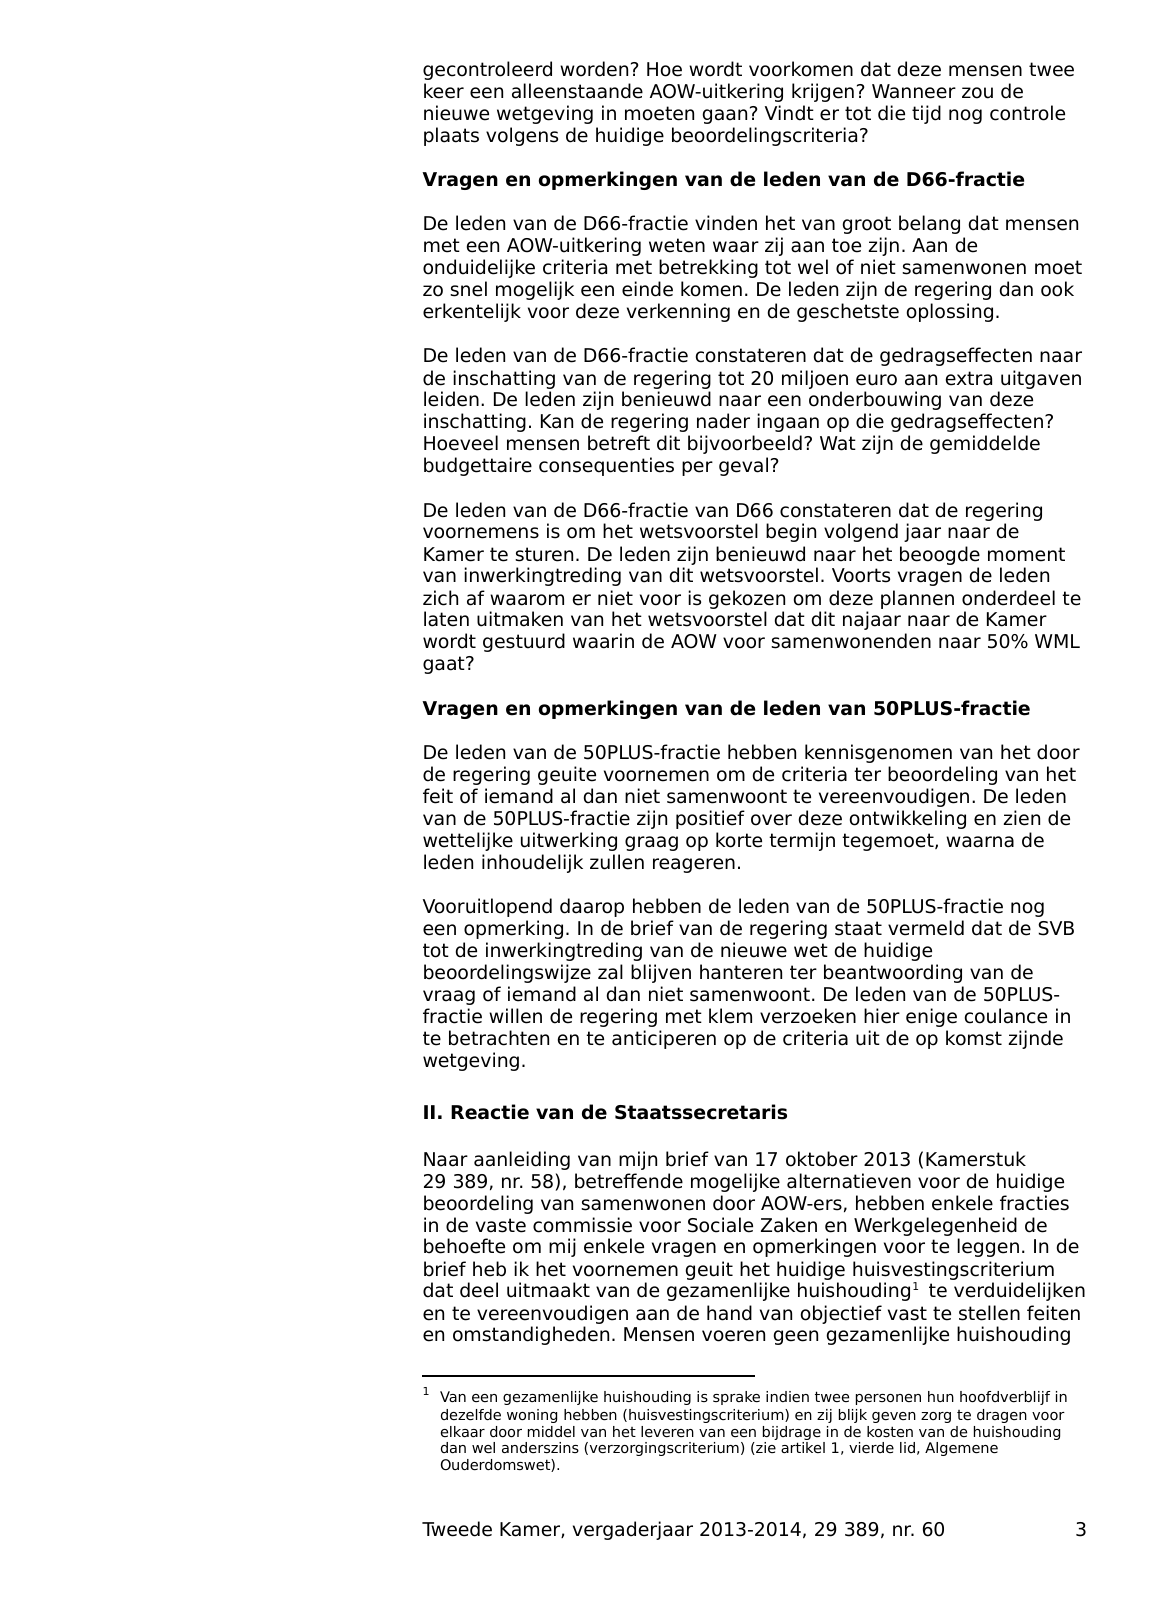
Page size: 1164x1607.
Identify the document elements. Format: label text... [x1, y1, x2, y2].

subtitle II. Reactie van de Staatssecretaris [422, 1102, 1087, 1123]
subtitle Vragen en opmerkingen van de leden van 50PLUS-fractie [422, 697, 1087, 719]
subtitle Vragen en opmerkingen van de leden van de D66-fractie [422, 169, 1087, 191]
text Van een gezamenlijke huishouding is sprake indien twee personen hun hoofdverblijf in dezelfde woning hebben (huisvestingscriterium) en zij blijk geven zorg te dragen voor elkaar door middel van het leveren van een bijdrage in de kosten van de huishouding dan wel anderszins (verzorgingscriterium) (zie artikel 1, vierde lid, Algemene Ouderdomswet). [422, 1385, 1087, 1474]
text De leden van de 50PLUS-fractie hebben kennisgenomen van het door de regering geuite voornemen om de criteria ter beoordeling van het feit of iemand al dan niet samenwoont te vereenvoudigen. De leden van de 50PLUS-fractie zijn positief over deze ontwikkeling en zien de wettelijke uitwerking graag op korte termijn tegemoet, waarna de leden inhoudelijk zullen reageren. [422, 742, 1087, 873]
text gecontroleerd worden? Hoe wordt voorkomen dat deze mensen twee keer een alleenstaande AOW-uitkering krijgen? Wanneer zou de nieuwe wetgeving in moeten gaan? Vindt er tot die tijd nog controle plaats volgens de huidige beoordelingscriteria? [422, 59, 1087, 147]
text De leden van de D66-fractie constateren dat de gedragseffecten naar de inschatting van de regering tot 20 miljoen euro aan extra uitgaven leiden. De leden zijn benieuwd naar een onderbouwing van deze inschatting. Kan de regering nader ingaan op die gedragseffecten? Hoeveel mensen betreft dit bijvoorbeeld? Wat zijn de gemiddelde budgettaire consequenties per geval? [422, 345, 1087, 477]
text Naar aanleiding van mijn brief van 17 oktober 2013 (Kamerstuk 29 389, nr. 58), betreffende mogelijke alternatieven voor de huidige beoordeling van samenwonen door AOW-ers, hebben enkele fracties in de vaste commissie voor Sociale Zaken en Werkgelegenheid de behoefte om mij enkele vragen en opmerkingen voor te leggen. In de brief heb ik het voornemen geuit het huidige huisvestingscriterium dat deel uitmaakt van de gezamenlijke huishouding te verduidelijken en te vereenvoudigen aan de hand van objectief vast te stellen feiten en omstandigheden. Mensen voeren geen gezamenlijke huishouding [422, 1148, 1087, 1346]
text Vooruitlopend daarop hebben de leden van de 50PLUS-fractie nog een opmerking. In de brief van de regering staat vermeld dat de SVB tot de inwerkingtreding van de nieuwe wet de huidige beoordelingswijze zal blijven hanteren ter beantwoording van de vraag of iemand al dan niet samenwoont. De leden van de 50PLUS-fractie willen de regering met klem verzoeken hier enige coulance in te betrachten en te anticiperen op de criteria uit de op komst zijnde wetgeving. [422, 896, 1087, 1072]
text De leden van de D66-fractie vinden het van groot belang dat mensen met een AOW-uitkering weten waar zij aan toe zijn. Aan de onduidelijke criteria met betrekking tot wel of niet samenwonen moet zo snel mogelijk een einde komen. De leden zijn de regering dan ook erkentelijk voor deze verkenning en de geschetste oplossing. [422, 213, 1087, 323]
text De leden van de D66-fractie van D66 constateren dat de regering voornemens is om het wetsvoorstel begin volgend jaar naar de Kamer te sturen. De leden zijn benieuwd naar het beoogde moment van inwerkingtreding van dit wetsvoorstel. Voorts vragen de leden zich af waarom er niet voor is gekozen om deze plannen onderdeel te laten uitmaken van het wetsvoorstel dat dit najaar naar de Kamer wordt gestuurd waarin de AOW voor samenwonenden naar 50% WML gaat? [422, 499, 1087, 675]
